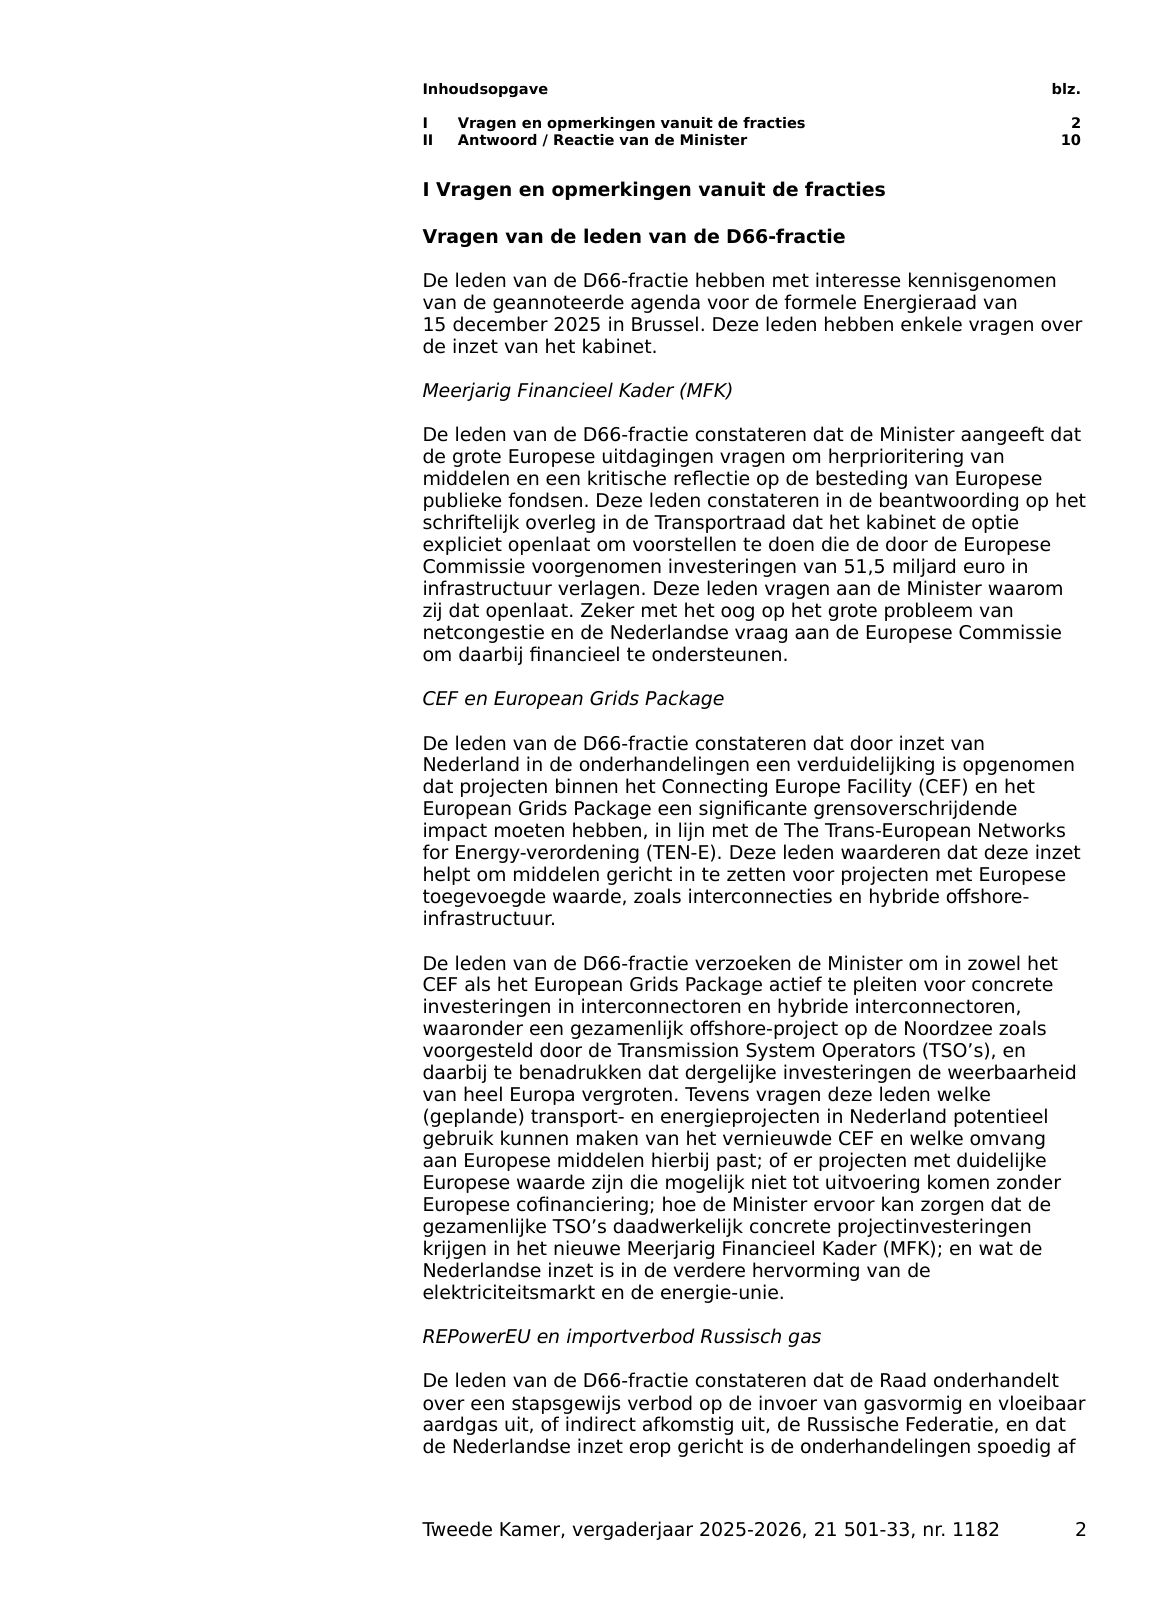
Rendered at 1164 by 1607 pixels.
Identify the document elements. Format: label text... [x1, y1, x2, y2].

table_cell [422, 98, 452, 115]
text De leden van de D66-fractie verzoeken de Minister om in zowel het CEF als het European Grids Package actief te pleiten voor concrete investeringen in interconnectoren en hybride interconnectoren, waaronder een gezamenlijk offshore-project op de Noordzee zoals voorgesteld door de Transmission System Operators (TSO’s), en daarbij te benadrukken dat dergelijke investeringen de weerbaarheid van heel Europa vergroten. Tevens vragen deze leden welke (geplande) transport- en energieprojecten in Nederland potentieel gebruik kunnen maken van het vernieuwde CEF en welke omvang aan Europese middelen hierbij past; of er projecten met duidelijke Europese waarde zijn die mogelijk niet tot uitvoering komen zonder Europese cofinanciering; hoe de Minister ervoor kan zorgen dat de gezamenlijke TSO’s daadwerkelijk concrete projectinvesteringen krijgen in het nieuwe Meerjarig Financieel Kader (MFK); en wat de Nederlandse inzet is in de verdere hervorming van de elektriciteitsmarkt en de energie-unie. [422, 952, 1087, 1304]
table_header blz. [1028, 81, 1087, 98]
table_cell II [422, 132, 452, 149]
table_header Inhoudsopgave [422, 81, 1028, 98]
subtitle Meerjarig Financieel Kader (MFK) [422, 380, 1087, 402]
table_cell 10 [1028, 132, 1087, 149]
text De leden van de D66-fractie constateren dat de Minister aangeeft dat de grote Europese uitdagingen vragen om herprioritering van middelen en een kritische reflectie op de besteding van Europese publieke fondsen. Deze leden constateren in de beantwoording op het schriftelijk overleg in de Transportraad dat het kabinet de optie expliciet openlaat om voorstellen te doen die de door de Europese Commissie voorgenomen investeringen van 51,5 miljard euro in infrastructuur verlagen. Deze leden vragen aan de Minister waarom zij dat openlaat. Zeker met het oog op het grote probleem van netcongestie en de Nederlandse vraag aan de Europese Commissie om daarbij financieel te ondersteunen. [422, 424, 1087, 666]
table_cell 2 [1028, 115, 1087, 132]
text De leden van de D66-fractie hebben met interesse kennisgenomen van de geannoteerde agenda voor de formele Energieraad van 15 december 2025 in Brussel. Deze leden hebben enkele vragen over de inzet van het kabinet. [422, 270, 1087, 358]
table_cell I [422, 115, 452, 132]
table_cell Vragen en opmerkingen vanuit de fracties [452, 115, 1028, 132]
subtitle REPowerEU en importverbod Russisch gas [422, 1326, 1087, 1348]
subtitle Vragen van de leden van de D66-fractie [422, 226, 1087, 248]
table_cell [1028, 98, 1087, 115]
text De leden van de D66-fractie constateren dat de Raad onderhandelt over een stapsgewijs verbod op de invoer van gasvormig en vloeibaar aardgas uit, of indirect afkomstig uit, de Russische Federatie, en dat de Nederlandse inzet erop gericht is de onderhandelingen spoedig af [422, 1370, 1087, 1458]
text De leden van de D66-fractie constateren dat door inzet van Nederland in de onderhandelingen een verduidelijking is opgenomen dat projecten binnen het Connecting Europe Facility (CEF) en het European Grids Package een significante grensoverschrijdende impact moeten hebben, in lijn met de The Trans-European Networks for Energy-verordening (TEN-E). Deze leden waarderen dat deze inzet helpt om middelen gericht in te zetten voor projecten met Europese toegevoegde waarde, zoals interconnecties en hybride offshore-infrastructuur. [422, 732, 1087, 930]
table_cell Antwoord / Reactie van de Minister [452, 132, 1028, 149]
subtitle CEF en European Grids Package [422, 688, 1087, 710]
subtitle I Vragen en opmerkingen vanuit de fracties [422, 179, 1087, 201]
table_cell [452, 98, 1028, 115]
